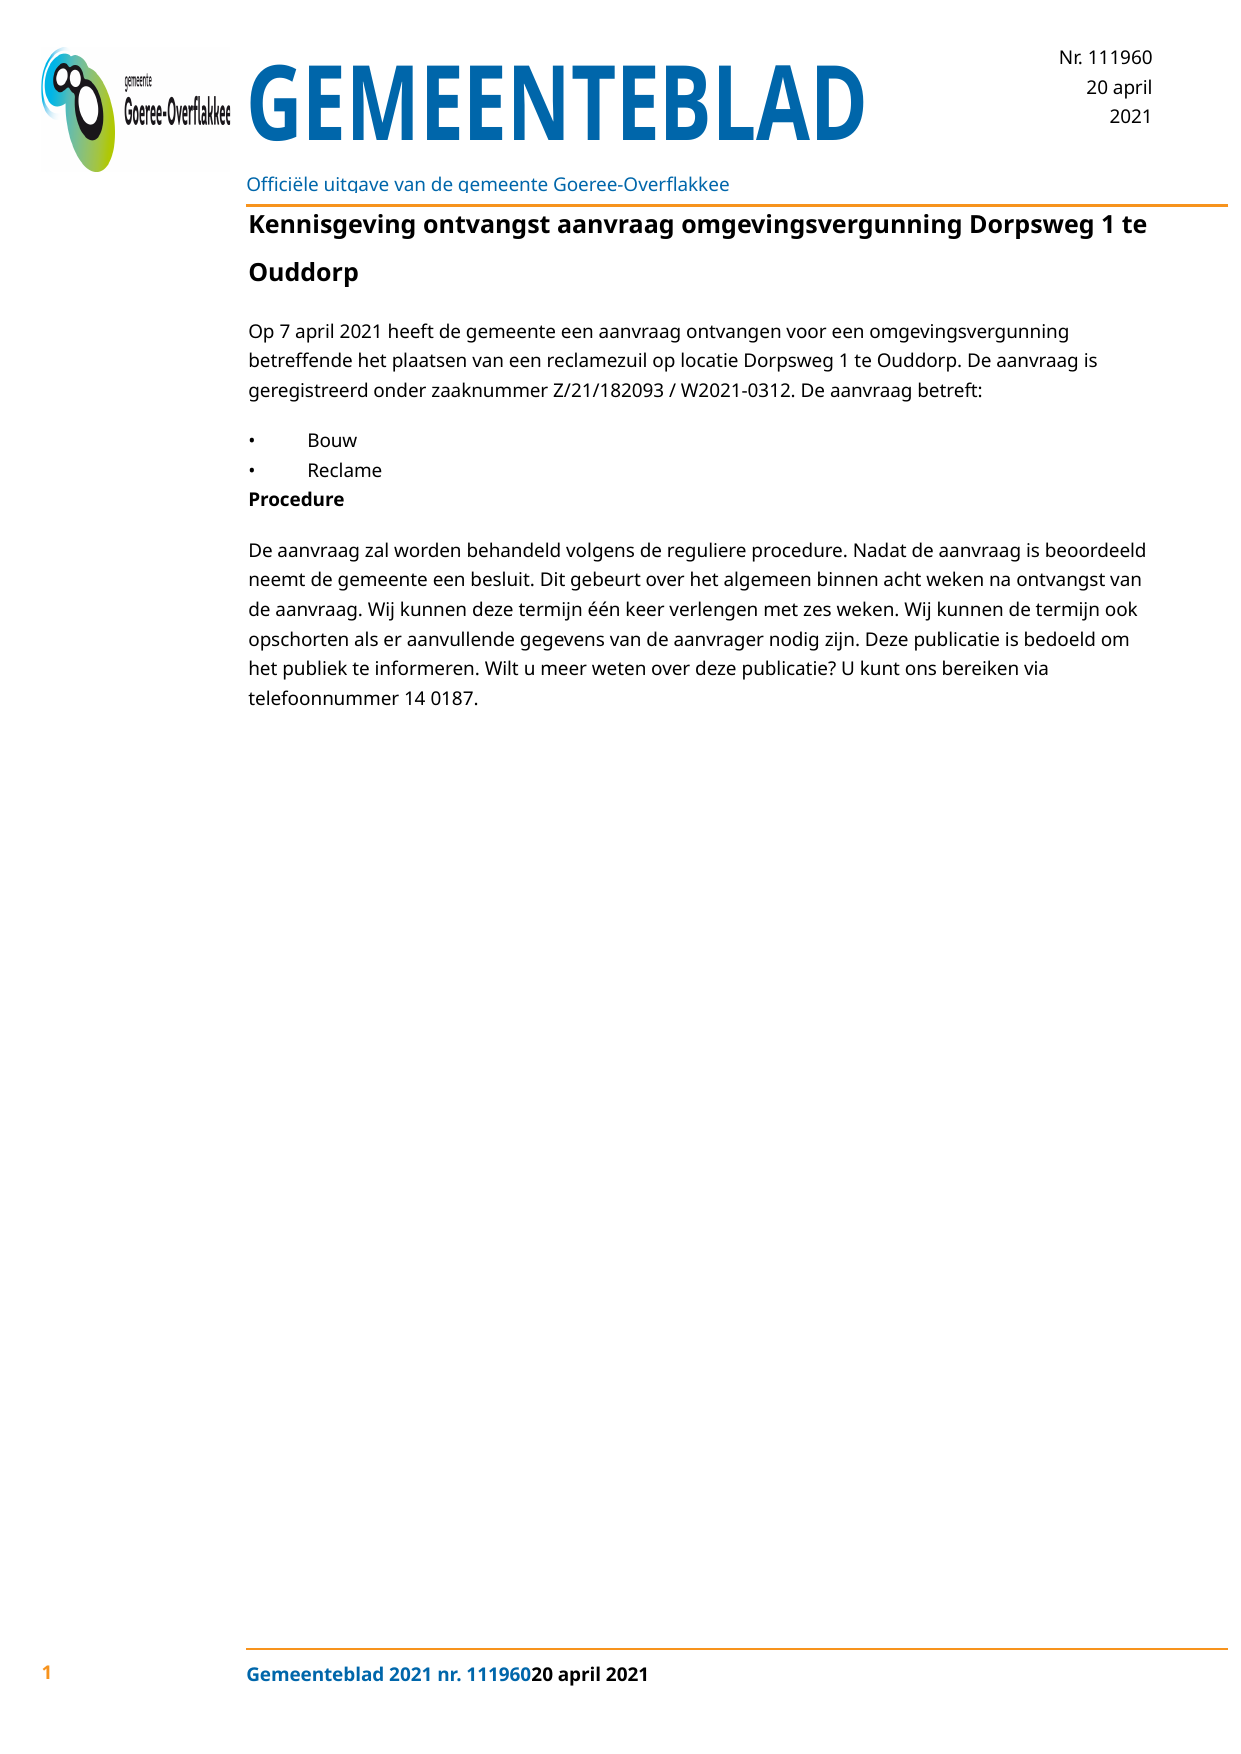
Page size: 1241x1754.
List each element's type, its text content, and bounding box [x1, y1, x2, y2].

text Kennisgeving ontvangst aanvraag omgevingsvergunning Dorpsweg 1 te Ouddorp [248, 207, 1152, 288]
list Reclame [248, 457, 1152, 483]
text Op 7 april 2021 heeft de gemeente een aanvraag ontvangen voor een omgevingsvergunning betreffende het plaatsen van een reclamezuil op locatie Dorpsweg 1 te Ouddorp. De aanvraag is geregistreerd onder zaaknummer Z/21/182093 / W2021-0312. De aanvraag betreft: [248, 318, 1152, 403]
picture [41, 47, 231, 172]
text Procedure [248, 487, 1152, 512]
text De aanvraag zal worden behandeld volgens de reguliere procedure. Nadat de aanvraag is beoordeeld neemt de gemeente een besluit. Dit gebeurt over het algemeen binnen acht weken na ontvangst van de aanvraag. Wij kunnen deze termijn één keer verlengen met zes weken. Wij kunnen de termijn ook opschorten als er aanvullende gegevens van de aanvrager nodig zijn. Deze publicatie is bedoeld om het publiek te informeren. Wilt u meer weten over deze publicatie? U kunt ons bereiken via telefoonnummer 14 0187. [248, 537, 1152, 711]
list Bouw [248, 427, 1152, 453]
